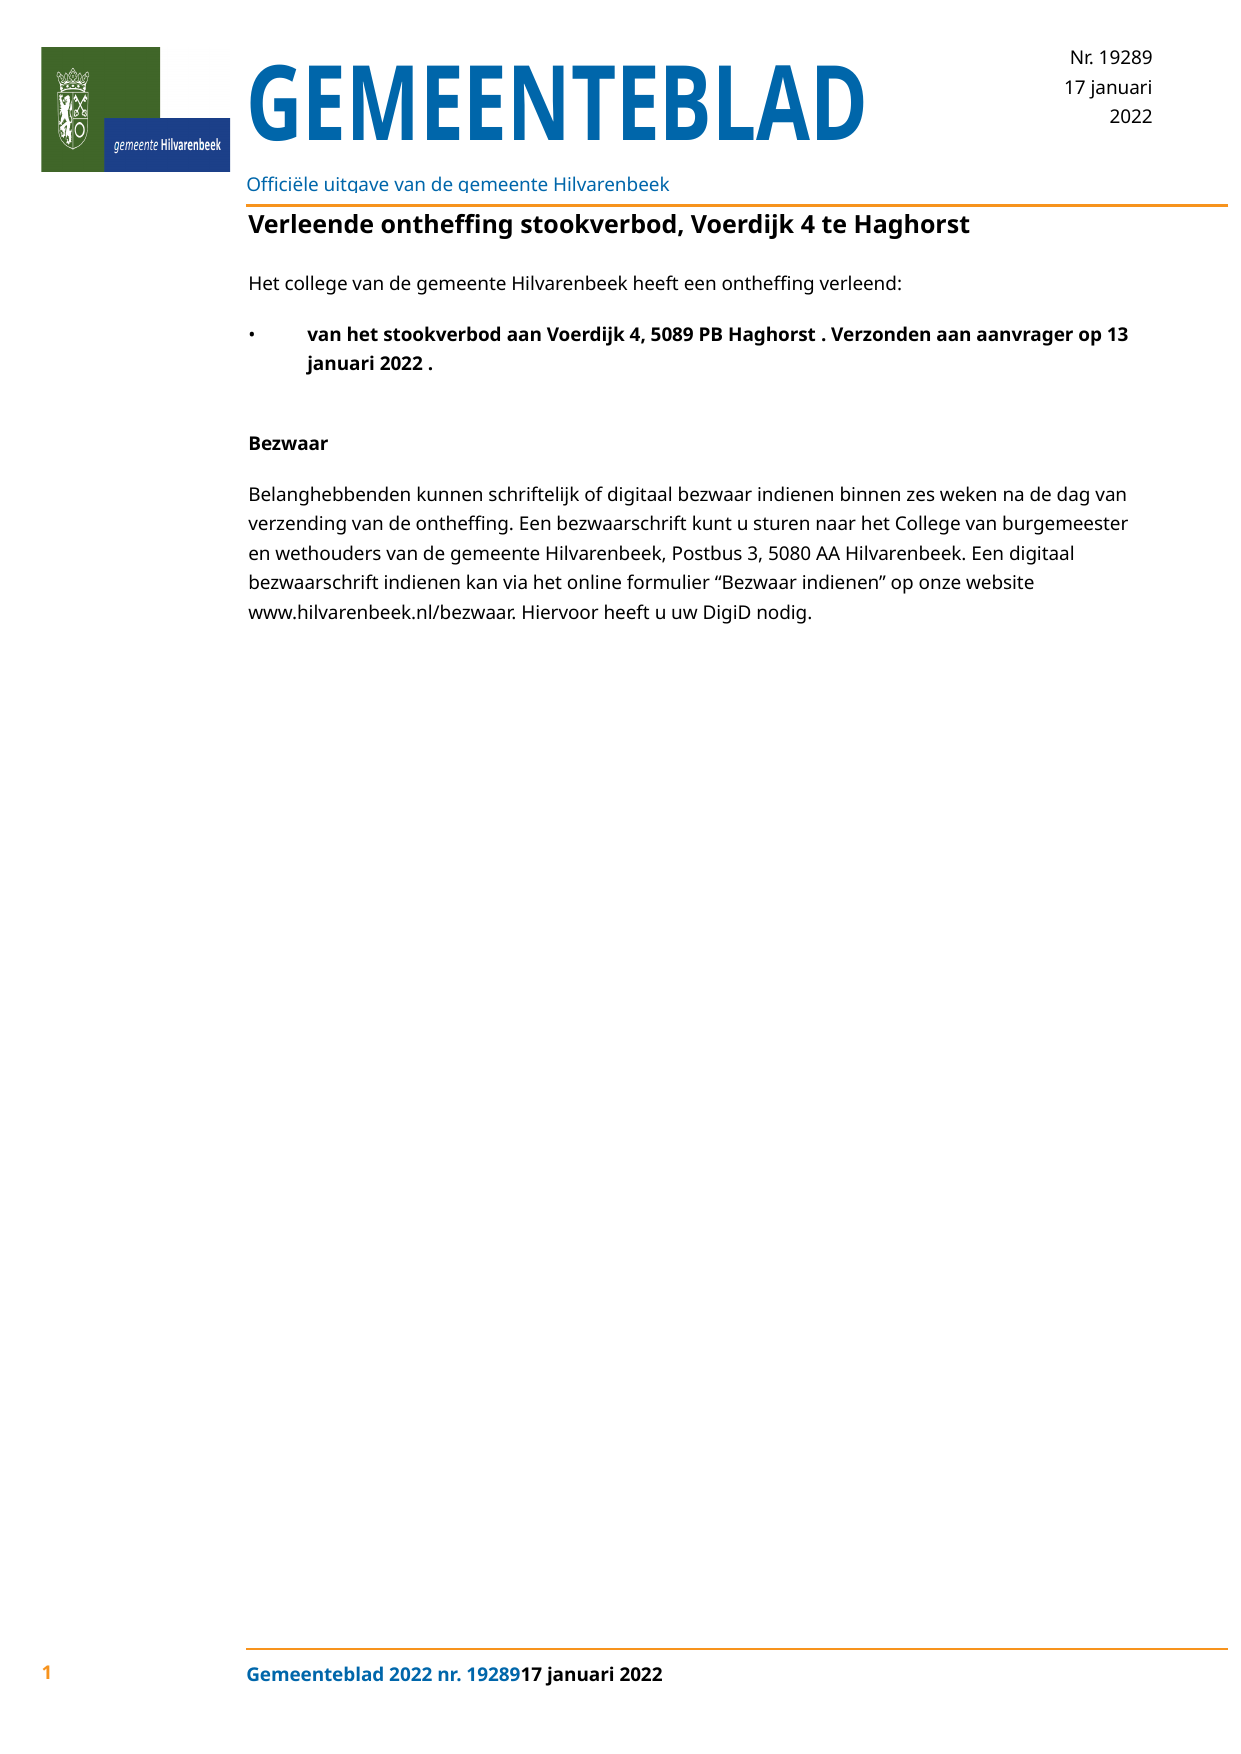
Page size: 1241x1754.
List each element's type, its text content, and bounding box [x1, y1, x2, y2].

text Verleende ontheffing stookverbod, Voerdijk 4 te Haghorst [248, 207, 1152, 241]
text Belanghebbenden kunnen schriftelijk of digitaal bezwaar indienen binnen zes weken na de dag van verzending van de ontheffing. Een bezwaarschrift kunt u sturen naar het College van burgemeester en wethouders van de gemeente Hilvarenbeek, Postbus 3, 5080 AA Hilvarenbeek. Een digitaal bezwaarschrift indienen kan via het online formulier “Bezwaar indienen” op onze website www.hilvarenbeek.nl/bezwaar. Hiervoor heeft u uw DigiD nodig. [248, 481, 1152, 625]
text Bezwaar [248, 430, 1152, 456]
text Het college van de gemeente Hilvarenbeek heeft een ontheffing verleend: [248, 270, 1152, 296]
list van het stookverbod aan Voerdijk 4, 5089 PB Haghorst . Verzonden aan aanvrager op 13 januari 2022 . [248, 321, 1152, 376]
picture [41, 47, 231, 172]
